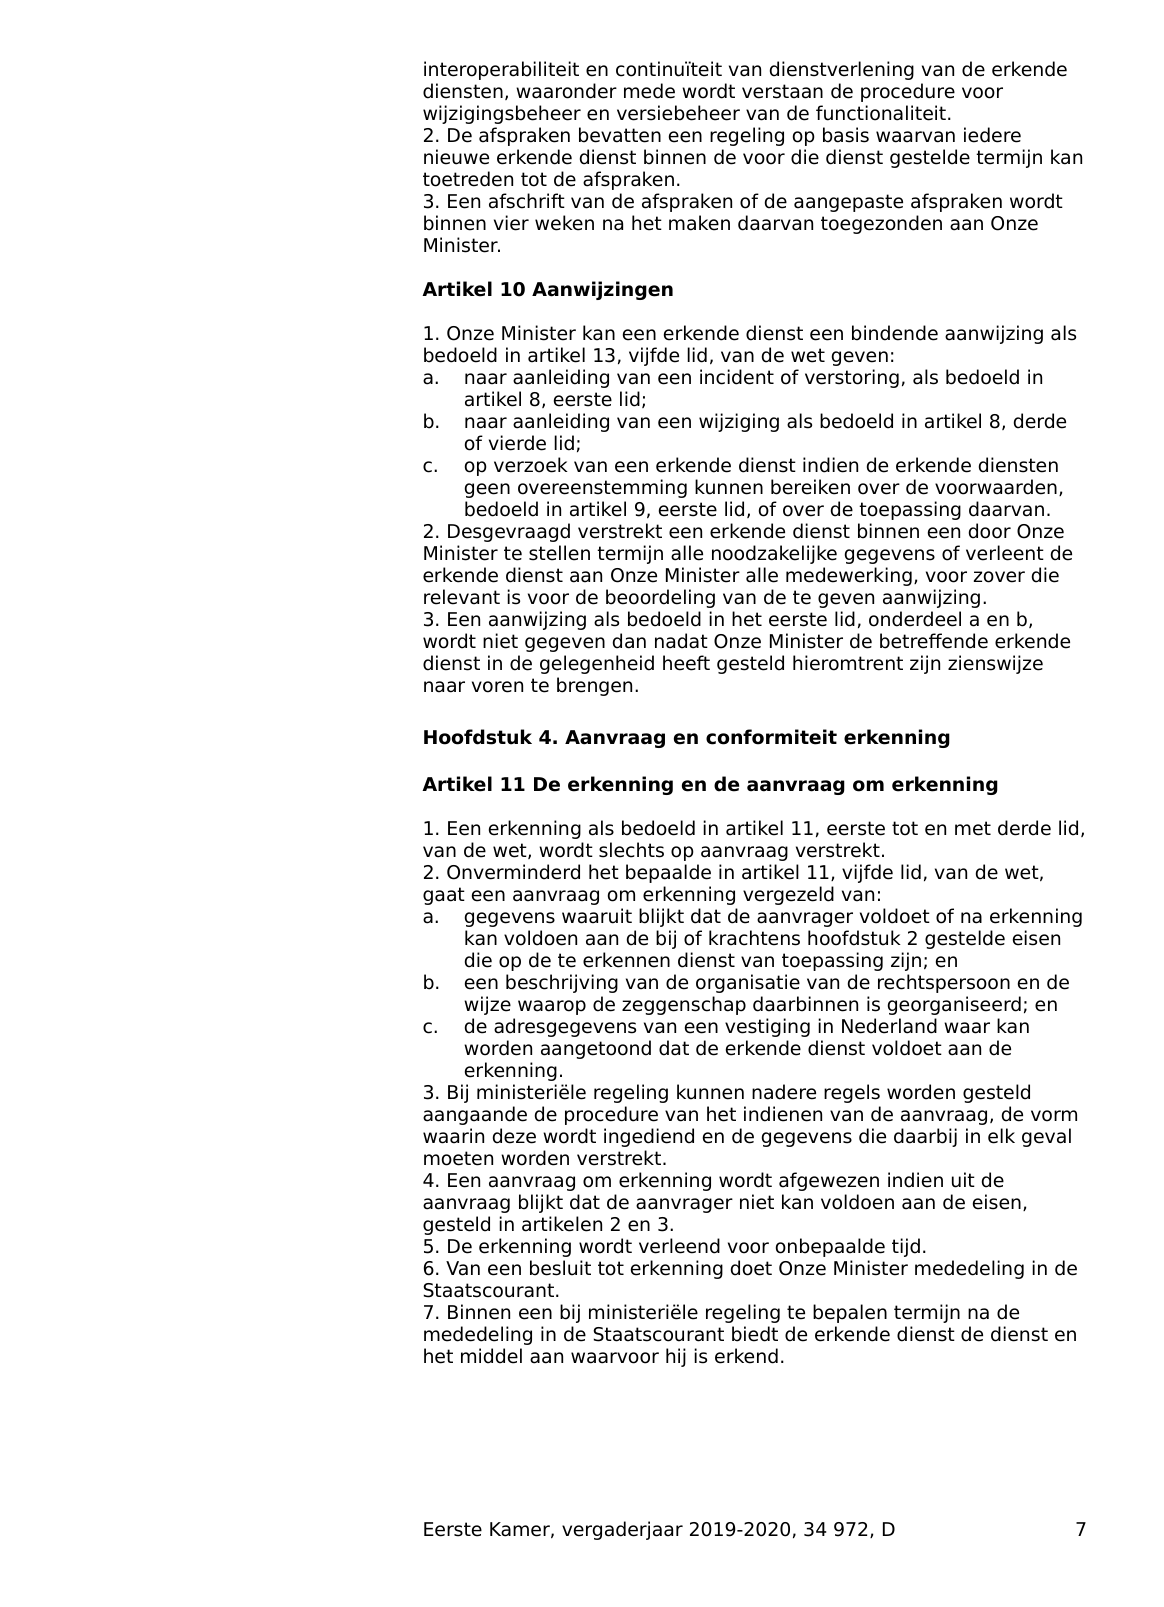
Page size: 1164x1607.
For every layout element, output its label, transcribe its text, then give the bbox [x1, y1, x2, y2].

text a. gegevens waaruit blijkt dat de aanvrager voldoet of na erkenning kan voldoen aan de bij of krachtens hoofdstuk 2 gestelde eisen die op de te erkennen dienst van toepassing zijn; en [422, 906, 1087, 972]
text interoperabiliteit en continuïteit van dienstverlening van de erkende diensten, waaronder mede wordt verstaan de procedure voor wijzigingsbeheer en versiebeheer van de functionaliteit. [422, 59, 1087, 125]
text 6. Van een besluit tot erkenning doet Onze Minister mededeling in de Staatscourant. [422, 1258, 1087, 1302]
text a. naar aanleiding van een incident of verstoring, als bedoeld in artikel 8, eerste lid; [422, 367, 1087, 411]
text 4. Een aanvraag om erkenning wordt afgewezen indien uit de aanvraag blijkt dat de aanvrager niet kan voldoen aan de eisen, gesteld in artikelen 2 en 3. [422, 1170, 1087, 1236]
text 3. Een aanwijzing als bedoeld in het eerste lid, onderdeel a en b, wordt niet gegeven dan nadat Onze Minister de betreffende erkende dienst in de gelegenheid heeft gesteld hieromtrent zijn zienswijze naar voren te brengen. [422, 609, 1087, 697]
subtitle Artikel 11 De erkenning en de aanvraag om erkenning [422, 774, 1087, 796]
text 2. Onverminderd het bepaalde in artikel 11, vijfde lid, van de wet, gaat een aanvraag om erkenning vergezeld van: [422, 862, 1087, 906]
text c. de adresgegevens van een vestiging in Nederland waar kan worden aangetoond dat de erkende dienst voldoet aan de erkenning. [422, 1016, 1087, 1082]
text b. een beschrijving van de organisatie van de rechtspersoon en de wijze waarop de zeggenschap daarbinnen is georganiseerd; en [422, 972, 1087, 1016]
text 7. Binnen een bij ministeriële regeling te bepalen termijn na de mededeling in de Staatscourant biedt de erkende dienst de dienst en het middel aan waarvoor hij is erkend. [422, 1302, 1087, 1367]
text 1. Onze Minister kan een erkende dienst een bindende aanwijzing als bedoeld in artikel 13, vijfde lid, van de wet geven: [422, 323, 1087, 367]
text 2. De afspraken bevatten een regeling op basis waarvan iedere nieuwe erkende dienst binnen de voor die dienst gestelde termijn kan toetreden tot de afspraken. [422, 125, 1087, 191]
subtitle Hoofdstuk 4. Aanvraag en conformiteit erkenning [422, 727, 1087, 749]
text 1. Een erkenning als bedoeld in artikel 11, eerste tot en met derde lid, van de wet, wordt slechts op aanvraag verstrekt. [422, 818, 1087, 862]
text 3. Bij ministeriële regeling kunnen nadere regels worden gesteld aangaande de procedure van het indienen van de aanvraag, de vorm waarin deze wordt ingediend en de gegevens die daarbij in elk geval moeten worden verstrekt. [422, 1082, 1087, 1170]
text b. naar aanleiding van een wijziging als bedoeld in artikel 8, derde of vierde lid; [422, 411, 1087, 455]
subtitle Artikel 10 Aanwijzingen [422, 279, 1087, 301]
text 3. Een afschrift van de afspraken of de aangepaste afspraken wordt binnen vier weken na het maken daarvan toegezonden aan Onze Minister. [422, 191, 1087, 257]
text 2. Desgevraagd verstrekt een erkende dienst binnen een door Onze Minister te stellen termijn alle noodzakelijke gegevens of verleent de erkende dienst aan Onze Minister alle medewerking, voor zover die relevant is voor de beoordeling van de te geven aanwijzing. [422, 521, 1087, 609]
text c. op verzoek van een erkende dienst indien de erkende diensten geen overeenstemming kunnen bereiken over de voorwaarden, bedoeld in artikel 9, eerste lid, of over de toepassing daarvan. [422, 455, 1087, 521]
text 5. De erkenning wordt verleend voor onbepaalde tijd. [422, 1236, 1087, 1258]
